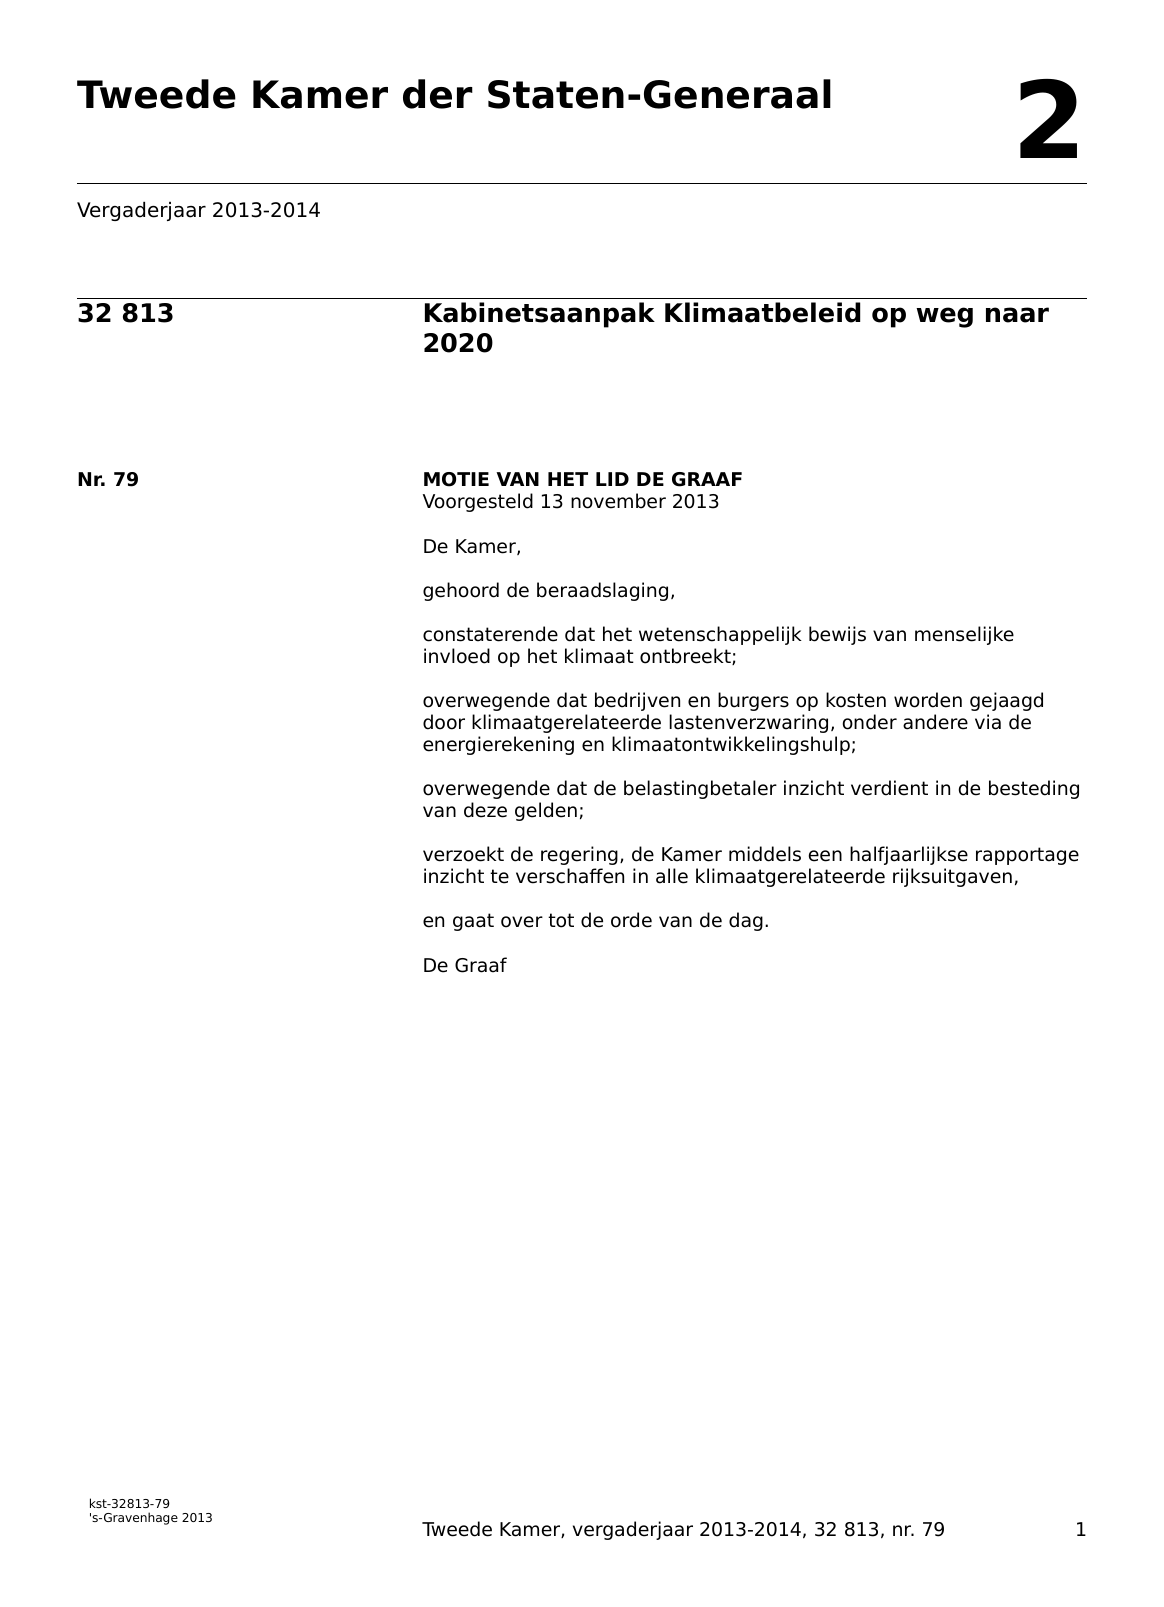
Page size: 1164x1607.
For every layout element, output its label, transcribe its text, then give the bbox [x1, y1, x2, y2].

text kst-32813-79 [88, 1497, 323, 1511]
text constaterende dat het wetenschappelijk bewijs van menselijke invloed op het klimaat ontbreekt; [422, 624, 1087, 668]
table_header 2 [886, 59, 1087, 183]
text 's-Gravenhage 2013 [88, 1511, 323, 1525]
table_header Tweede Kamer der Staten-Generaal [77, 59, 886, 183]
text overwegende dat de belastingbetaler inzicht verdient in de besteding van deze gelden; [422, 778, 1087, 822]
text Voorgesteld 13 november 2013 [422, 491, 1087, 513]
text gehoord de beraadslaging, [422, 580, 1087, 602]
table_cell Vergaderjaar 2013-2014 [77, 184, 1087, 298]
text De Graaf [422, 954, 1087, 977]
text en gaat over tot de orde van de dag. [422, 910, 1087, 932]
text verzoekt de regering, de Kamer middels een halfjaarlijkse rapportage inzicht te verschaffen in alle klimaatgerelateerde rijksuitgaven, [422, 844, 1087, 888]
text De Kamer, [422, 536, 1087, 557]
text overwegende dat bedrijven en burgers op kosten worden gejaagd door klimaatgerelateerde lastenverzwaring, onder andere via de energierekening en klimaatontwikkelingshulp; [422, 690, 1087, 756]
subtitle Nr. 79 MOTIE VAN HET LID DE GRAAF [77, 469, 1087, 491]
subtitle 32 813 Kabinetsaanpak Klimaatbeleid op weg naar 2020 [77, 299, 1087, 358]
